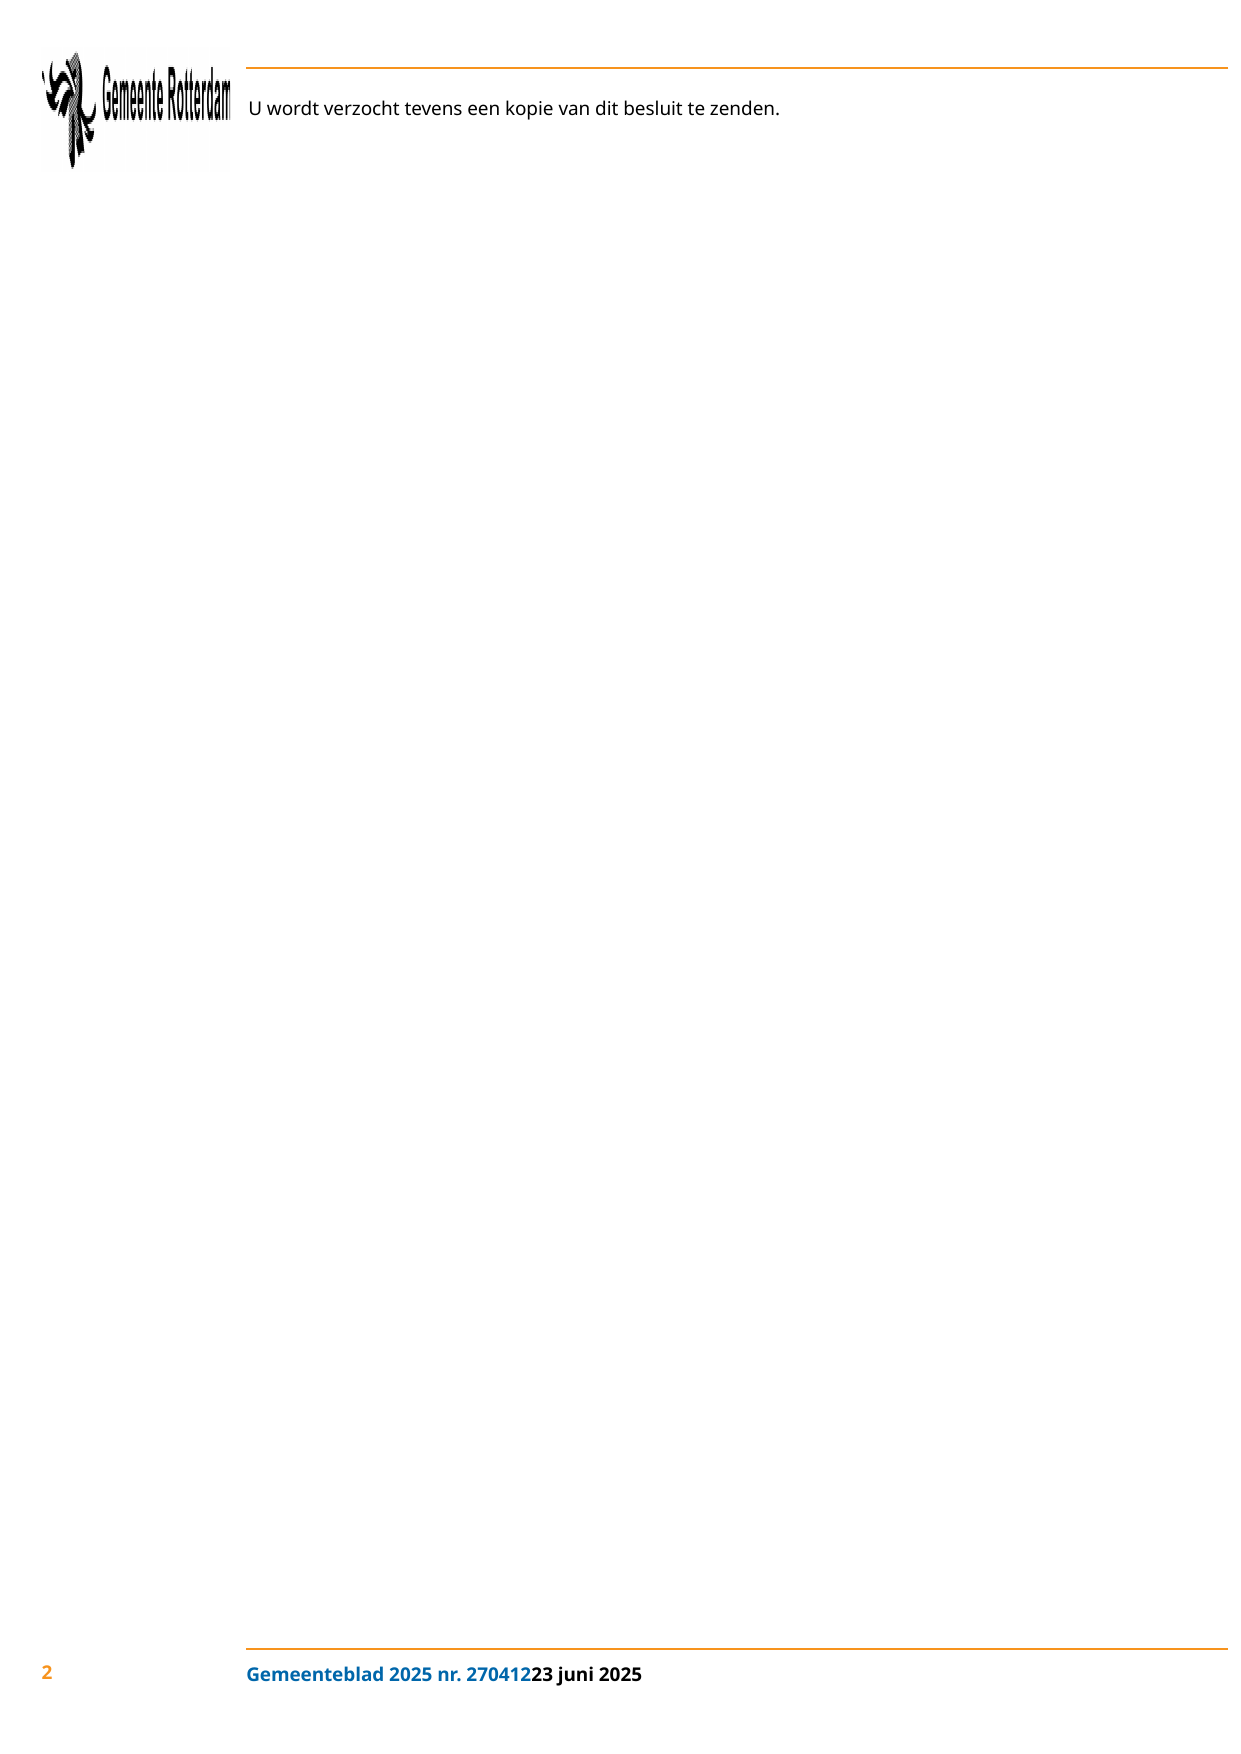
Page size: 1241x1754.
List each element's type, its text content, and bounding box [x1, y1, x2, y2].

picture [41, 47, 231, 172]
text U wordt verzocht tevens een kopie van dit besluit te zenden. [248, 95, 1152, 121]
